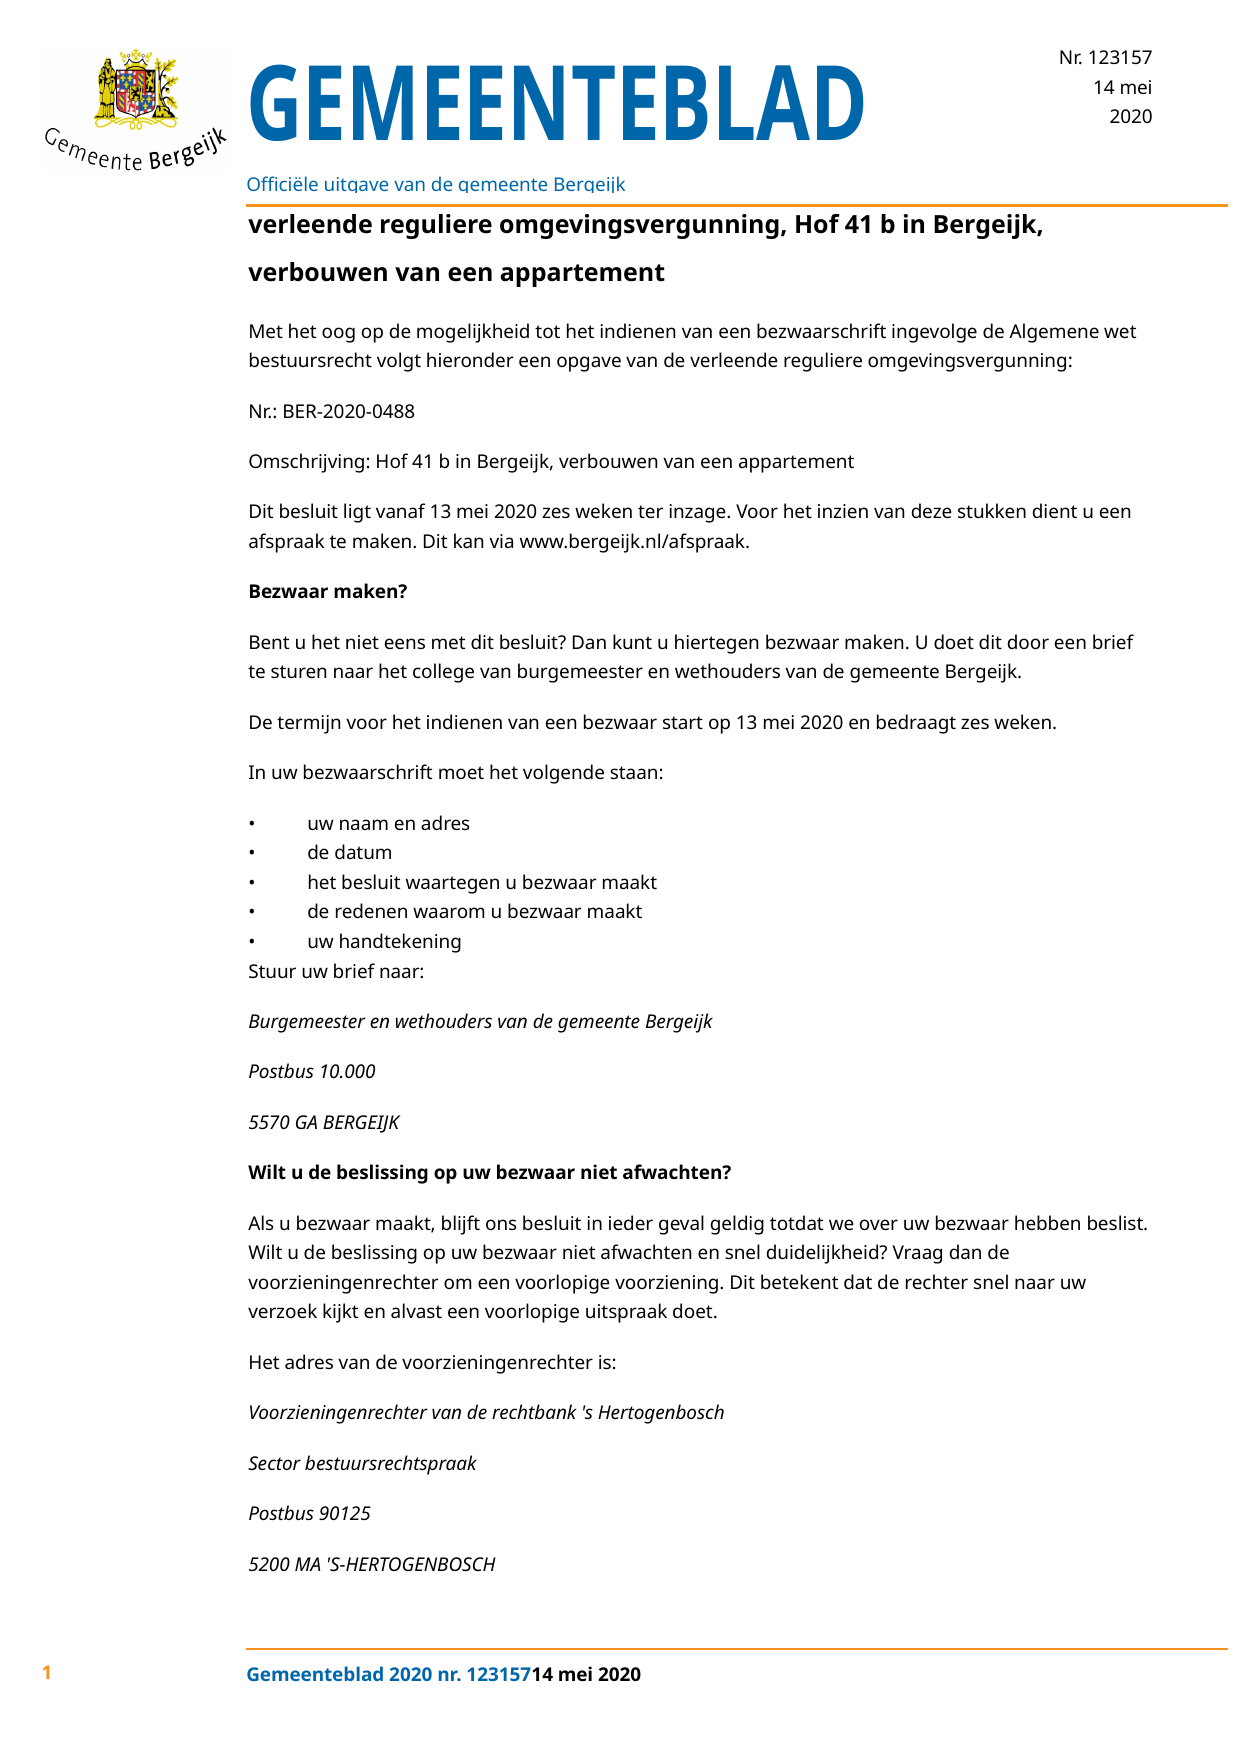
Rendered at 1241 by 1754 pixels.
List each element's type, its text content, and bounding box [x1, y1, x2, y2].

list het besluit waartegen u bezwaar maakt [248, 869, 1152, 895]
picture [41, 47, 231, 172]
text Omschrijving: Hof 41 b in Bergeijk, verbouwen van een appartement [248, 448, 1152, 474]
text Bezwaar maken? [248, 579, 1152, 604]
text In uw bezwaarschrift moet het volgende staan: [248, 759, 1152, 785]
text Nr.: BER-2020-0488 [248, 398, 1152, 424]
text Postbus 10.000 [248, 1059, 1152, 1084]
text Burgemeester en wethouders van de gemeente Bergeijk [248, 1008, 1152, 1034]
text Voorzieningenrechter van de rechtbank 's Hertogenbosch [248, 1399, 1152, 1425]
text Het adres van de voorzieningenrechter is: [248, 1349, 1152, 1375]
text De termijn voor het indienen van een bezwaar start op 13 mei 2020 en bedraagt zes weken. [248, 709, 1152, 735]
text Wilt u de beslissing op uw bezwaar niet afwachten? [248, 1159, 1152, 1185]
list de datum [248, 839, 1152, 865]
text Postbus 90125 [248, 1500, 1152, 1526]
list uw naam en adres [248, 810, 1152, 836]
text 5200 MA 'S-HERTOGENBOSCH [248, 1551, 1152, 1577]
list uw handtekening [248, 928, 1152, 954]
text Bent u het niet eens met dit besluit? Dan kunt u hiertegen bezwaar maken. U doet dit door een brief te sturen naar het college van burgemeester en wethouders van de gemeente Bergeijk. [248, 629, 1152, 684]
text Dit besluit ligt vanaf 13 mei 2020 zes weken ter inzage. Voor het inzien van deze stukken dient u een afspraak te maken. Dit kan via www.bergeijk.nl/afspraak. [248, 499, 1152, 554]
text Stuur uw brief naar: [248, 958, 1152, 984]
text verleende reguliere omgevingsvergunning, Hof 41 b in Bergeijk, verbouwen van een appartement [248, 207, 1152, 288]
list de redenen waarom u bezwaar maakt [248, 899, 1152, 924]
text Sector bestuursrechtspraak [248, 1450, 1152, 1476]
text Met het oog op de mogelijkheid tot het indienen van een bezwaarschrift ingevolge de Algemene wet bestuursrecht volgt hieronder een opgave van de verleende reguliere omgevingsvergunning: [248, 318, 1152, 373]
text 5570 GA BERGEIJK [248, 1109, 1152, 1135]
text Als u bezwaar maakt, blijft ons besluit in ieder geval geldig totdat we over uw bezwaar hebben beslist. Wilt u de beslissing op uw bezwaar niet afwachten en snel duidelijkheid? Vraag dan de voorzieningenrechter om een voorlopige voorziening. Dit betekent dat de rechter snel naar uw verzoek kijkt en alvast een voorlopige uitspraak doet. [248, 1210, 1152, 1324]
